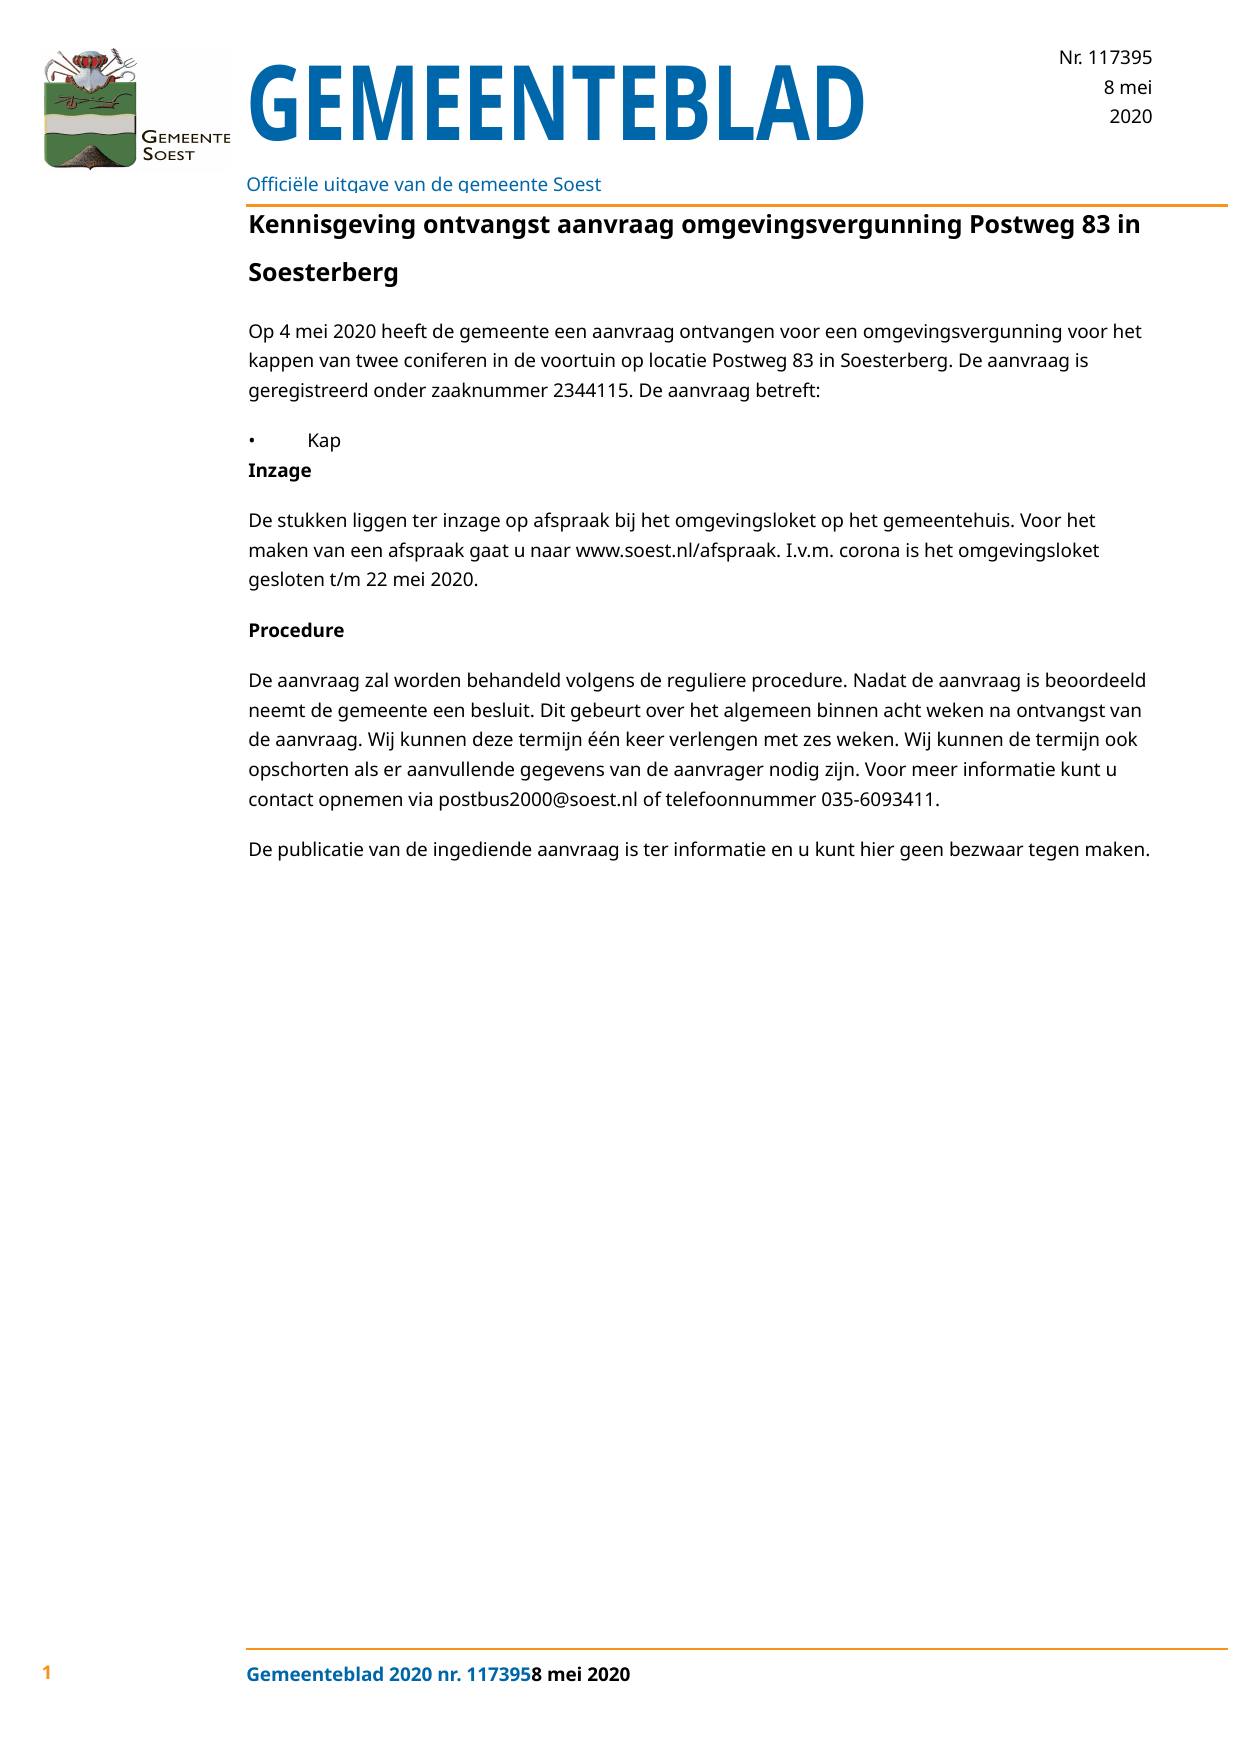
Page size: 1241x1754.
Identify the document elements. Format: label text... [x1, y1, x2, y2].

text De aanvraag zal worden behandeld volgens de reguliere procedure. Nadat de aanvraag is beoordeeld neemt de gemeente een besluit. Dit gebeurt over het algemeen binnen acht weken na ontvangst van de aanvraag. Wij kunnen deze termijn één keer verlengen met zes weken. Wij kunnen de termijn ook opschorten als er aanvullende gegevens van de aanvrager nodig zijn. Voor meer informatie kunt u contact opnemen via postbus2000@soest.nl of telefoonnummer 035-6093411. [248, 667, 1152, 812]
text De stukken liggen ter inzage op afspraak bij het omgevingsloket op het gemeentehuis. Voor het maken van een afspraak gaat u naar www.soest.nl/afspraak. I.v.m. corona is het omgevingsloket gesloten t/m 22 mei 2020. [248, 507, 1152, 592]
picture [41, 47, 231, 172]
text Op 4 mei 2020 heeft de gemeente een aanvraag ontvangen voor een omgevingsvergunning voor het kappen van twee coniferen in de voortuin op locatie Postweg 83 in Soesterberg. De aanvraag is geregistreerd onder zaaknummer 2344115. De aanvraag betreft: [248, 318, 1152, 403]
text Kennisgeving ontvangst aanvraag omgevingsvergunning Postweg 83 in Soesterberg [248, 207, 1152, 288]
text Inzage [248, 457, 1152, 483]
list Kap [248, 427, 1152, 453]
text De publicatie van de ingediende aanvraag is ter informatie en u kunt hier geen bezwaar tegen maken. [248, 836, 1152, 862]
text Procedure [248, 617, 1152, 643]
